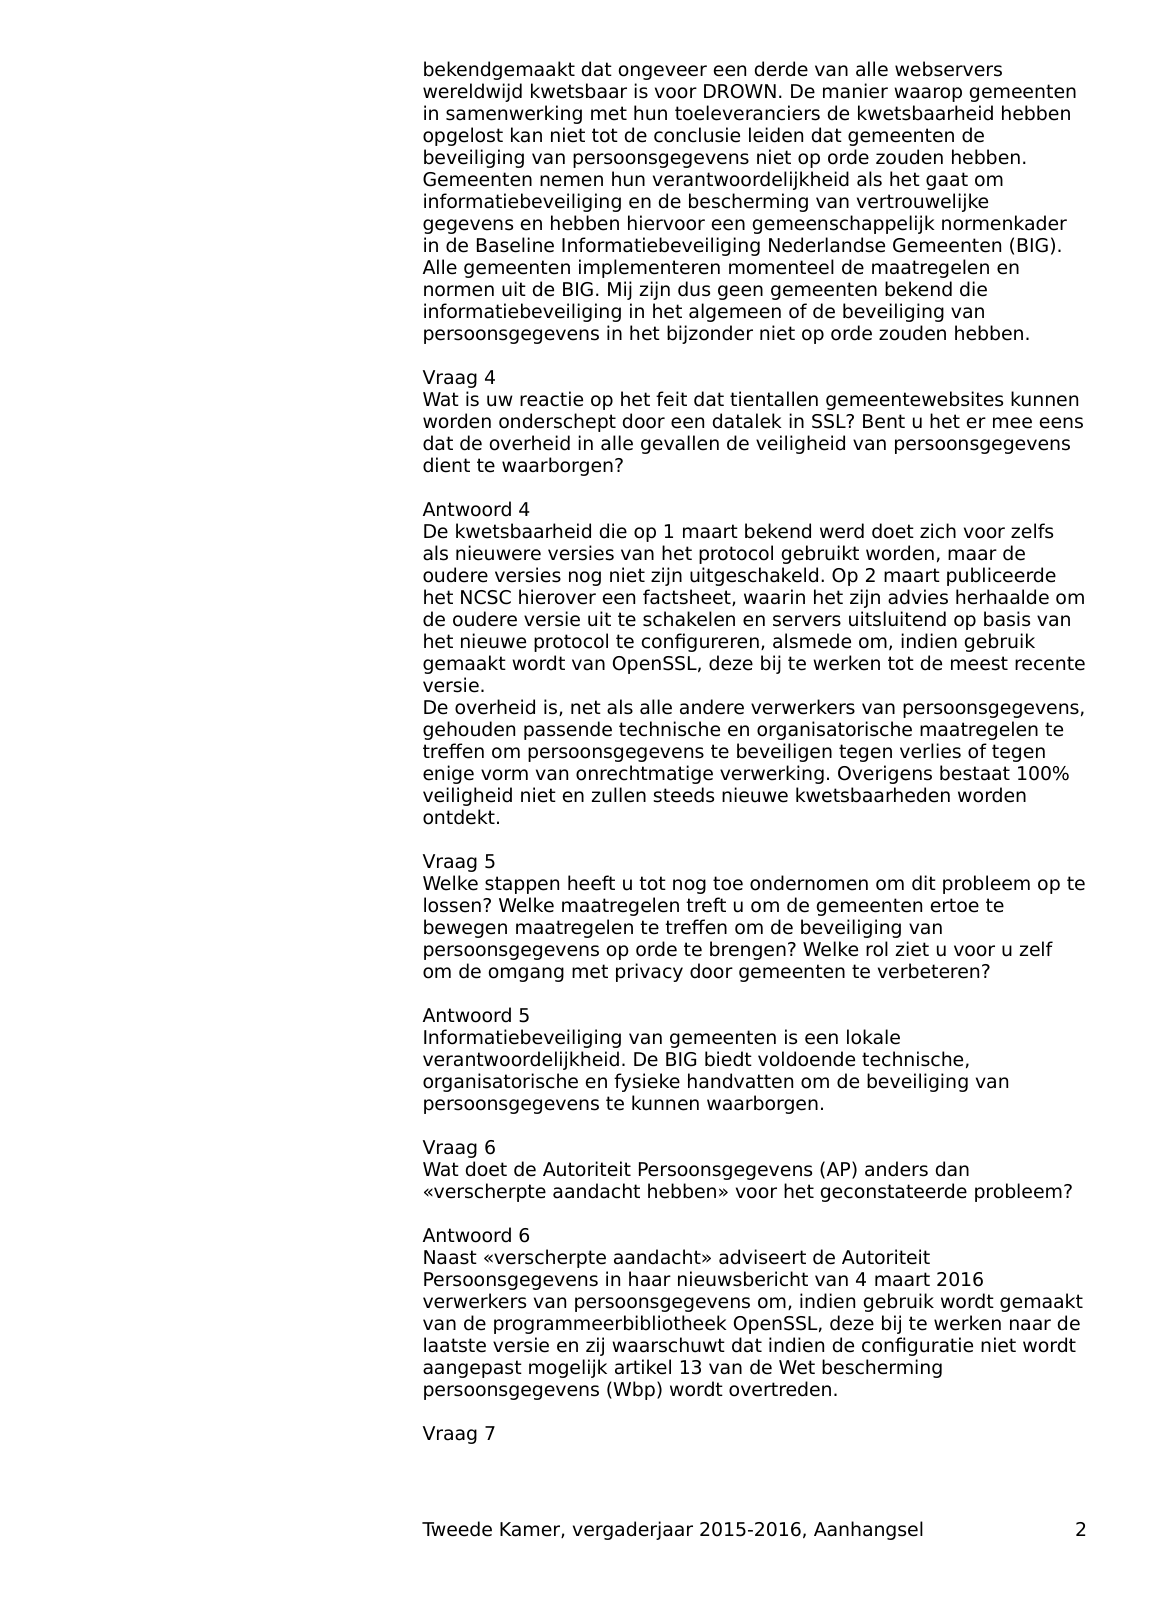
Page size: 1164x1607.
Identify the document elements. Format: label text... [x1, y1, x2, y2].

text Wat is uw reactie op het feit dat tientallen gemeentewebsites kunnen worden onderschept door een datalek in SSL? Bent u het er mee eens dat de overheid in alle gevallen de veiligheid van persoonsgegevens dient te waarborgen? [422, 389, 1087, 477]
text Wat doet de Autoriteit Persoonsgegevens (AP) anders dan «verscherpte aandacht hebben» voor het geconstateerde probleem? [422, 1159, 1087, 1203]
text De overheid is, net als alle andere verwerkers van persoonsgegevens, gehouden passende technische en organisatorische maatregelen te treffen om persoonsgegevens te beveiligen tegen verlies of tegen enige vorm van onrechtmatige verwerking. Overigens bestaat 100% veiligheid niet en zullen steeds nieuwe kwetsbaarheden worden ontdekt. [422, 697, 1087, 829]
text Vraag 4 [422, 367, 1087, 389]
text bekendgemaakt dat ongeveer een derde van alle webservers wereldwijd kwetsbaar is voor DROWN. De manier waarop gemeenten in samenwerking met hun toeleveranciers de kwetsbaarheid hebben opgelost kan niet tot de conclusie leiden dat gemeenten de beveiliging van persoonsgegevens niet op orde zouden hebben. Gemeenten nemen hun verantwoordelijkheid als het gaat om informatiebeveiliging en de bescherming van vertrouwelijke gegevens en hebben hiervoor een gemeenschappelijk normenkader in de Baseline Informatiebeveiliging Nederlandse Gemeenten (BIG). Alle gemeenten implementeren momenteel de maatregelen en normen uit de BIG. Mij zijn dus geen gemeenten bekend die informatiebeveiliging in het algemeen of de beveiliging van persoonsgegevens in het bijzonder niet op orde zouden hebben. [422, 59, 1087, 345]
text Welke stappen heeft u tot nog toe ondernomen om dit probleem op te lossen? Welke maatregelen treft u om de gemeenten ertoe te bewegen maatregelen te treffen om de beveiliging van persoonsgegevens op orde te brengen? Welke rol ziet u voor u zelf om de omgang met privacy door gemeenten te verbeteren? [422, 873, 1087, 983]
text Informatiebeveiliging van gemeenten is een lokale verantwoordelijkheid. De BIG biedt voldoende technische, organisatorische en fysieke handvatten om de beveiliging van persoonsgegevens te kunnen waarborgen. [422, 1027, 1087, 1115]
text Antwoord 5 [422, 1005, 1087, 1027]
text Vraag 7 [422, 1423, 1087, 1445]
text Vraag 5 [422, 851, 1087, 873]
text De kwetsbaarheid die op 1 maart bekend werd doet zich voor zelfs als nieuwere versies van het protocol gebruikt worden, maar de oudere versies nog niet zijn uitgeschakeld. Op 2 maart publiceerde het NCSC hierover een factsheet, waarin het zijn advies herhaalde om de oudere versie uit te schakelen en servers uitsluitend op basis van het nieuwe protocol te configureren, alsmede om, indien gebruik gemaakt wordt van OpenSSL, deze bij te werken tot de meest recente versie. [422, 521, 1087, 697]
text Antwoord 6 [422, 1225, 1087, 1247]
text Vraag 6 [422, 1137, 1087, 1159]
text Naast «verscherpte aandacht» adviseert de Autoriteit Persoonsgegevens in haar nieuwsbericht van 4 maart 2016 verwerkers van persoonsgegevens om, indien gebruik wordt gemaakt van de programmeerbibliotheek OpenSSL, deze bij te werken naar de laatste versie en zij waarschuwt dat indien de configuratie niet wordt aangepast mogelijk artikel 13 van de Wet bescherming persoonsgegevens (Wbp) wordt overtreden. [422, 1247, 1087, 1401]
text Antwoord 4 [422, 499, 1087, 521]
